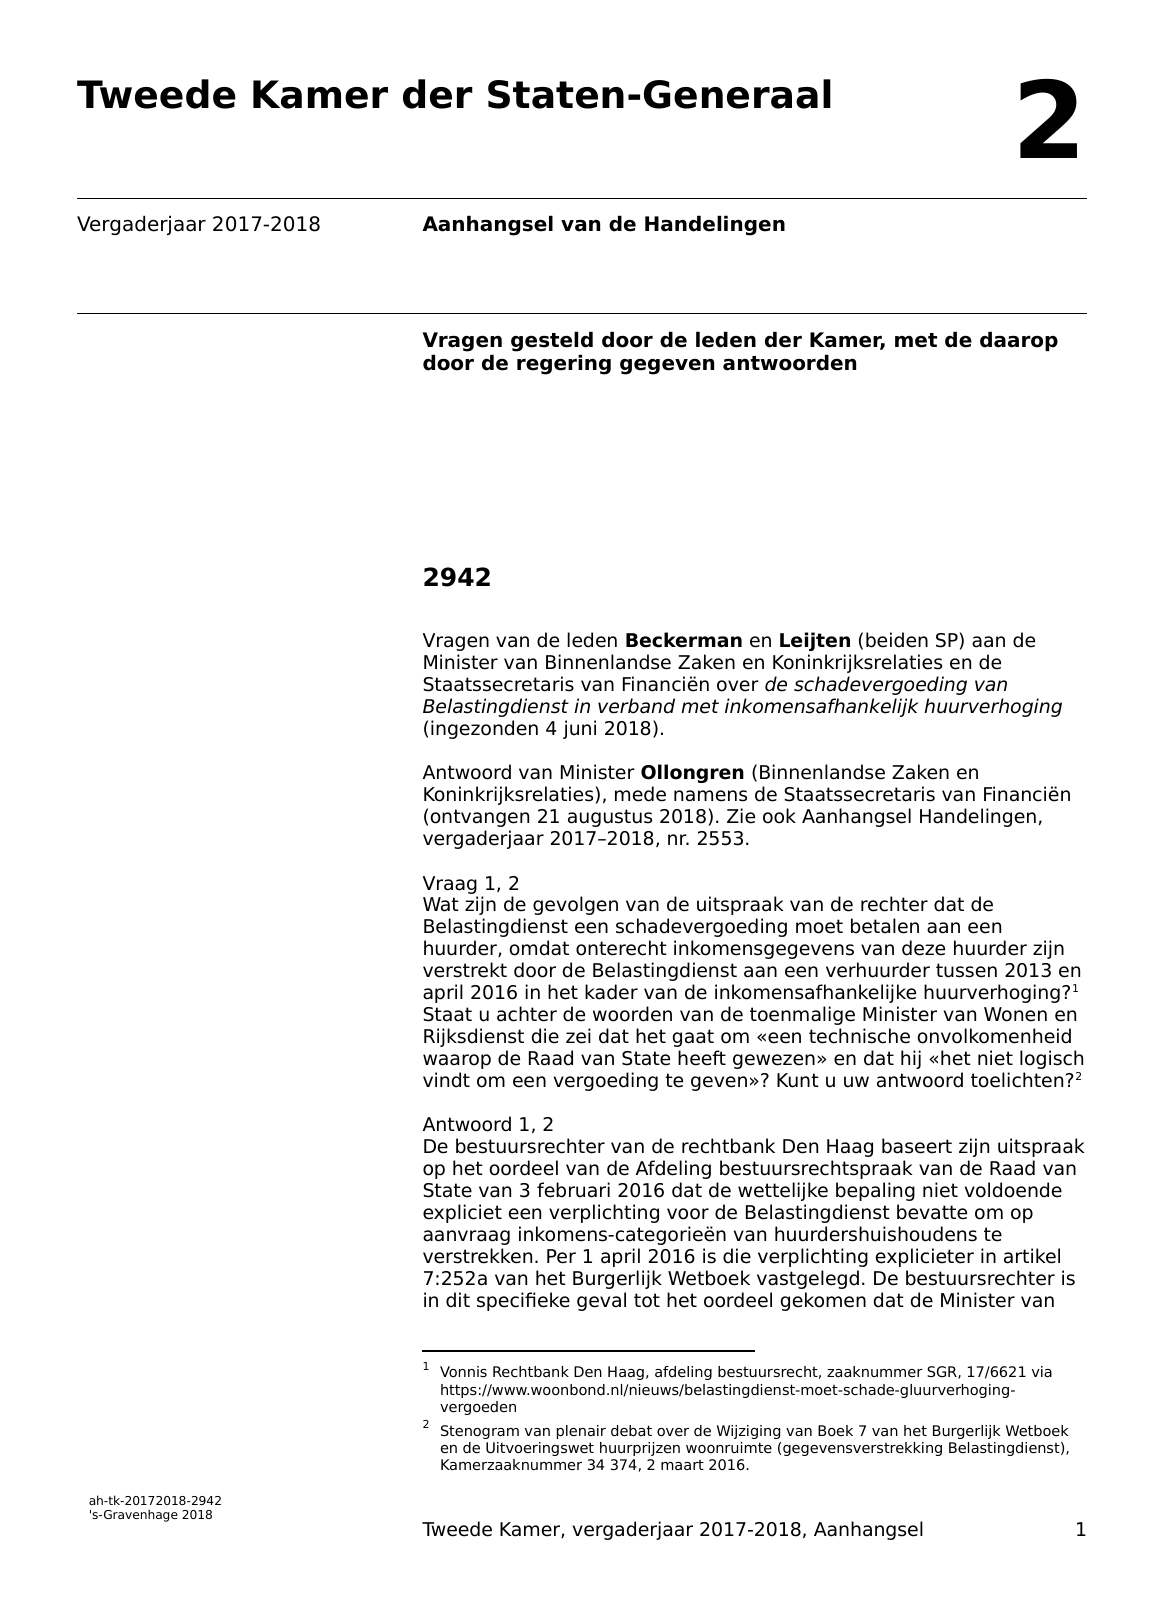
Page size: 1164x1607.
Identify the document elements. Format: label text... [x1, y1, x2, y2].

table_header Tweede Kamer der Staten-Generaal [77, 59, 886, 198]
table_cell Aanhangsel van de Handelingen [422, 199, 1087, 313]
text Antwoord van Minister Ollongren (Binnenlandse Zaken en Koninkrijksrelaties), mede namens de Staatssecretaris van Financiën (ontvangen 21 augustus 2018). Zie ook Aanhangsel Handelingen, vergaderjaar 2017–2018, nr. 2553. [422, 762, 1087, 850]
text ah-tk-20172018-2942 [88, 1494, 323, 1508]
text De bestuursrechter van de rechtbank Den Haag baseert zijn uitspraak op het oordeel van de Afdeling bestuursrechtspraak van de Raad van State van 3 februari 2016 dat de wettelijke bepaling niet voldoende expliciet een verplichting voor de Belastingdienst bevatte om op aanvraag inkomens-categorieën van huurdershuishoudens te verstrekken. Per 1 april 2016 is die verplichting explicieter in artikel 7:252a van het Burgerlijk Wetboek vastgelegd. De bestuursrechter is in dit specifieke geval tot het oordeel gekomen dat de Minister van [422, 1136, 1087, 1312]
table_cell Vragen gesteld door de leden der Kamer, met de daarop door de regering gegeven antwoorden [422, 314, 1087, 375]
text 2942 [422, 563, 1087, 592]
table_header 2 [886, 59, 1087, 198]
table_cell [77, 314, 422, 375]
text Wat zijn de gevolgen van de uitspraak van de rechter dat de Belastingdienst een schadevergoeding moet betalen aan een huurder, omdat onterecht inkomensgegevens van deze huurder zijn verstrekt door de Belastingdienst aan een verhuurder tussen 2013 en april 2016 in het kader van de inkomensafhankelijke huurverhoging? [422, 894, 1087, 1004]
text Antwoord 1, 2 [422, 1114, 1087, 1136]
table_cell Vergaderjaar 2017-2018 [77, 199, 422, 313]
text Vragen van de leden Beckerman en Leijten (beiden SP) aan de Minister van Binnenlandse Zaken en Koninkrijksrelaties en de Staatssecretaris van Financiën over de schadevergoeding van Belastingdienst in verband met inkomensafhankelijk huurverhoging (ingezonden 4 juni 2018). [422, 630, 1087, 740]
text Vraag 1, 2 [422, 872, 1087, 894]
text Staat u achter de woorden van de toenmalige Minister van Wonen en Rijksdienst die zei dat het gaat om «een technische onvolkomenheid waarop de Raad van State heeft gewezen» en dat hij «het niet logisch vindt om een vergoeding te geven»? Kunt u uw antwoord toelichten? [422, 1004, 1087, 1092]
text Vonnis Rechtbank Den Haag, afdeling bestuursrecht, zaaknummer SGR, 17/6621 via https://www.woonbond.nl/nieuws/belastingdienst-moet-schade-gluurverhoging-vergoeden [422, 1360, 1087, 1416]
text 's-Gravenhage 2018 [88, 1508, 323, 1522]
text Stenogram van plenair debat over de Wijziging van Boek 7 van het Burgerlijk Wetboek en de Uitvoeringswet huurprijzen woonruimte (gegevensverstrekking Belastingdienst), Kamerzaaknummer 34 374, 2 maart 2016. [422, 1418, 1087, 1474]
